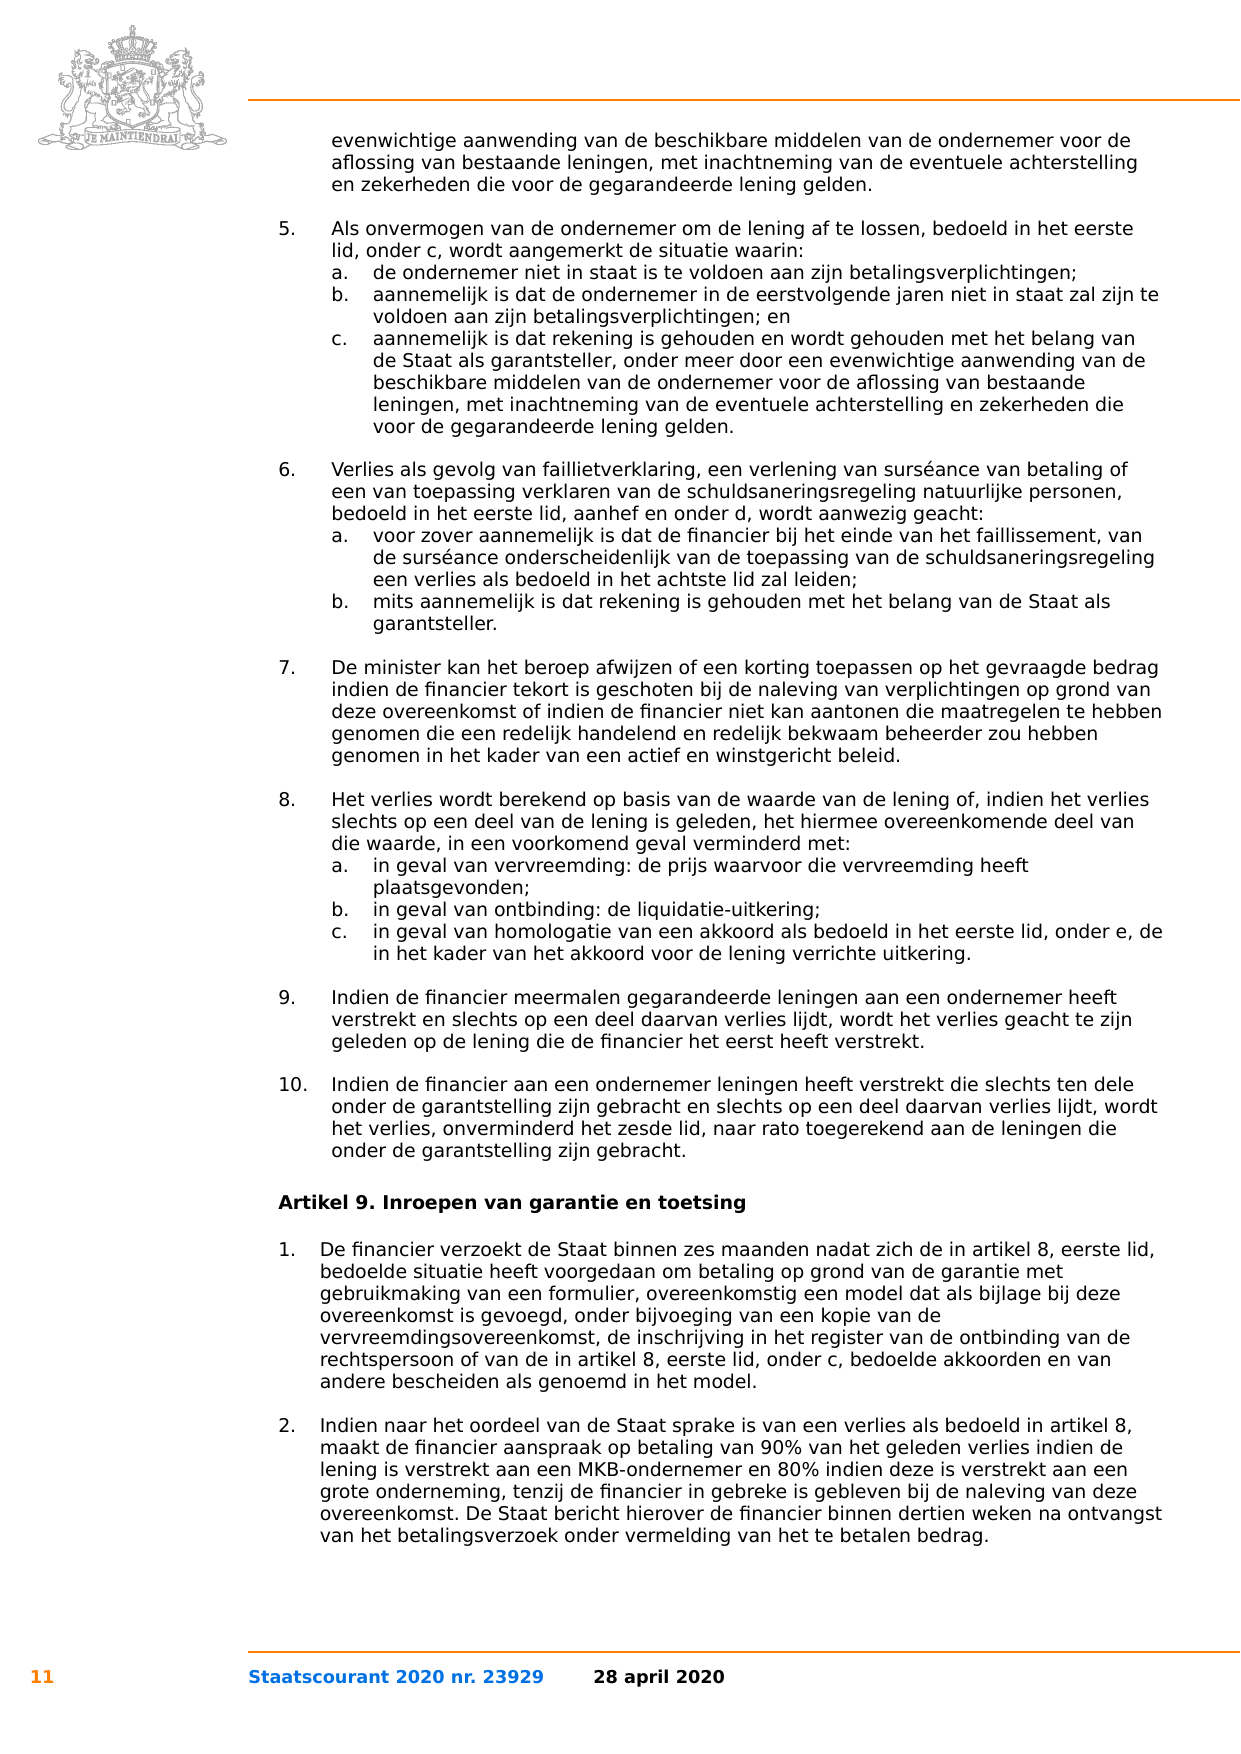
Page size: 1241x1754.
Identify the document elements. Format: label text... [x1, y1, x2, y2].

text a. in geval van vervreemding: de prijs waarvoor die vervreemding heeft plaatsgevonden; [331, 855, 1163, 899]
text 6. Verlies als gevolg van faillietverklaring, een verlening van surséance van betaling of een van toepassing verklaren van de schuldsaneringsregeling natuurlijke personen, bedoeld in het eerste lid, aanhef en onder d, wordt aanwezig geacht: [278, 459, 1163, 525]
text 1. De financier verzoekt de Staat binnen zes maanden nadat zich de in artikel 8, eerste lid, bedoelde situatie heeft voorgedaan om betaling op grond van de garantie met gebruikmaking van een formulier, overeenkomstig een model dat als bijlage bij deze overeenkomst is gevoegd, onder bijvoeging van een kopie van de vervreemdingsovereenkomst, de inschrijving in het register van de ontbinding van de rechtspersoon of van de in artikel 8, eerste lid, onder c, bedoelde akkoorden en van andere bescheiden als genoemd in het model. [278, 1239, 1163, 1393]
text 5. Als onvermogen van de ondernemer om de lening af te lossen, bedoeld in het eerste lid, onder c, wordt aangemerkt de situatie waarin: [278, 218, 1163, 262]
picture [38, 25, 227, 150]
subtitle Artikel 9. Inroepen van garantie en toetsing [278, 1192, 1163, 1214]
text 2. Indien naar het oordeel van de Staat sprake is van een verlies als bedoeld in artikel 8, maakt de financier aanspraak op betaling van 90% van het geleden verlies indien de lening is verstrekt aan een MKB-ondernemer en 80% indien deze is verstrekt aan een grote onderneming, tenzij de financier in gebreke is gebleven bij de naleving van deze overeenkomst. De Staat bericht hierover de financier binnen dertien weken na ontvangst van het betalingsverzoek onder vermelding van het te betalen bedrag. [278, 1415, 1163, 1547]
text 8. Het verlies wordt berekend op basis van de waarde van de lening of, indien het verlies slechts op een deel van de lening is geleden, het hiermee overeenkomende deel van die waarde, in een voorkomend geval verminderd met: [278, 789, 1163, 855]
text a. de ondernemer niet in staat is te voldoen aan zijn betalingsverplichtingen; [331, 262, 1163, 284]
text a. voor zover aannemelijk is dat de financier bij het einde van het faillissement, van de surséance onderscheidenlijk van de toepassing van de schuldsaneringsregeling een verlies als bedoeld in het achtste lid zal leiden; [331, 525, 1163, 591]
text b. aannemelijk is dat de ondernemer in de eerstvolgende jaren niet in staat zal zijn te voldoen aan zijn betalingsverplichtingen; en [331, 284, 1163, 328]
text 9. Indien de financier meermalen gegarandeerde leningen aan een ondernemer heeft verstrekt en slechts op een deel daarvan verlies lijdt, wordt het verlies geacht te zijn geleden op de lening die de financier het eerst heeft verstrekt. [278, 987, 1163, 1052]
text c. in geval van homologatie van een akkoord als bedoeld in het eerste lid, onder e, de in het kader van het akkoord voor de lening verrichte uitkering. [331, 921, 1163, 965]
text 7. De minister kan het beroep afwijzen of een korting toepassen op het gevraagde bedrag indien de financier tekort is geschoten bij de naleving van verplichtingen op grond van deze overeenkomst of indien de financier niet kan aantonen die maatregelen te hebben genomen die een redelijk handelend en redelijk bekwaam beheerder zou hebben genomen in het kader van een actief en winstgericht beleid. [278, 657, 1163, 767]
text 10. Indien de financier aan een ondernemer leningen heeft verstrekt die slechts ten dele onder de garantstelling zijn gebracht en slechts op een deel daarvan verlies lijdt, wordt het verlies, onverminderd het zesde lid, naar rato toegerekend aan de leningen die onder de garantstelling zijn gebracht. [278, 1074, 1163, 1162]
text b. in geval van ontbinding: de liquidatie-uitkering; [331, 899, 1163, 921]
text evenwichtige aanwending van de beschikbare middelen van de ondernemer voor de aflossing van bestaande leningen, met inachtneming van de eventuele achterstelling en zekerheden die voor de gegarandeerde lening gelden. [278, 130, 1163, 196]
text c. aannemelijk is dat rekening is gehouden en wordt gehouden met het belang van de Staat als garantsteller, onder meer door een evenwichtige aanwending van de beschikbare middelen van de ondernemer voor de aflossing van bestaande leningen, met inachtneming van de eventuele achterstelling en zekerheden die voor de gegarandeerde lening gelden. [331, 328, 1163, 437]
text b. mits aannemelijk is dat rekening is gehouden met het belang van de Staat als garantsteller. [331, 591, 1163, 635]
